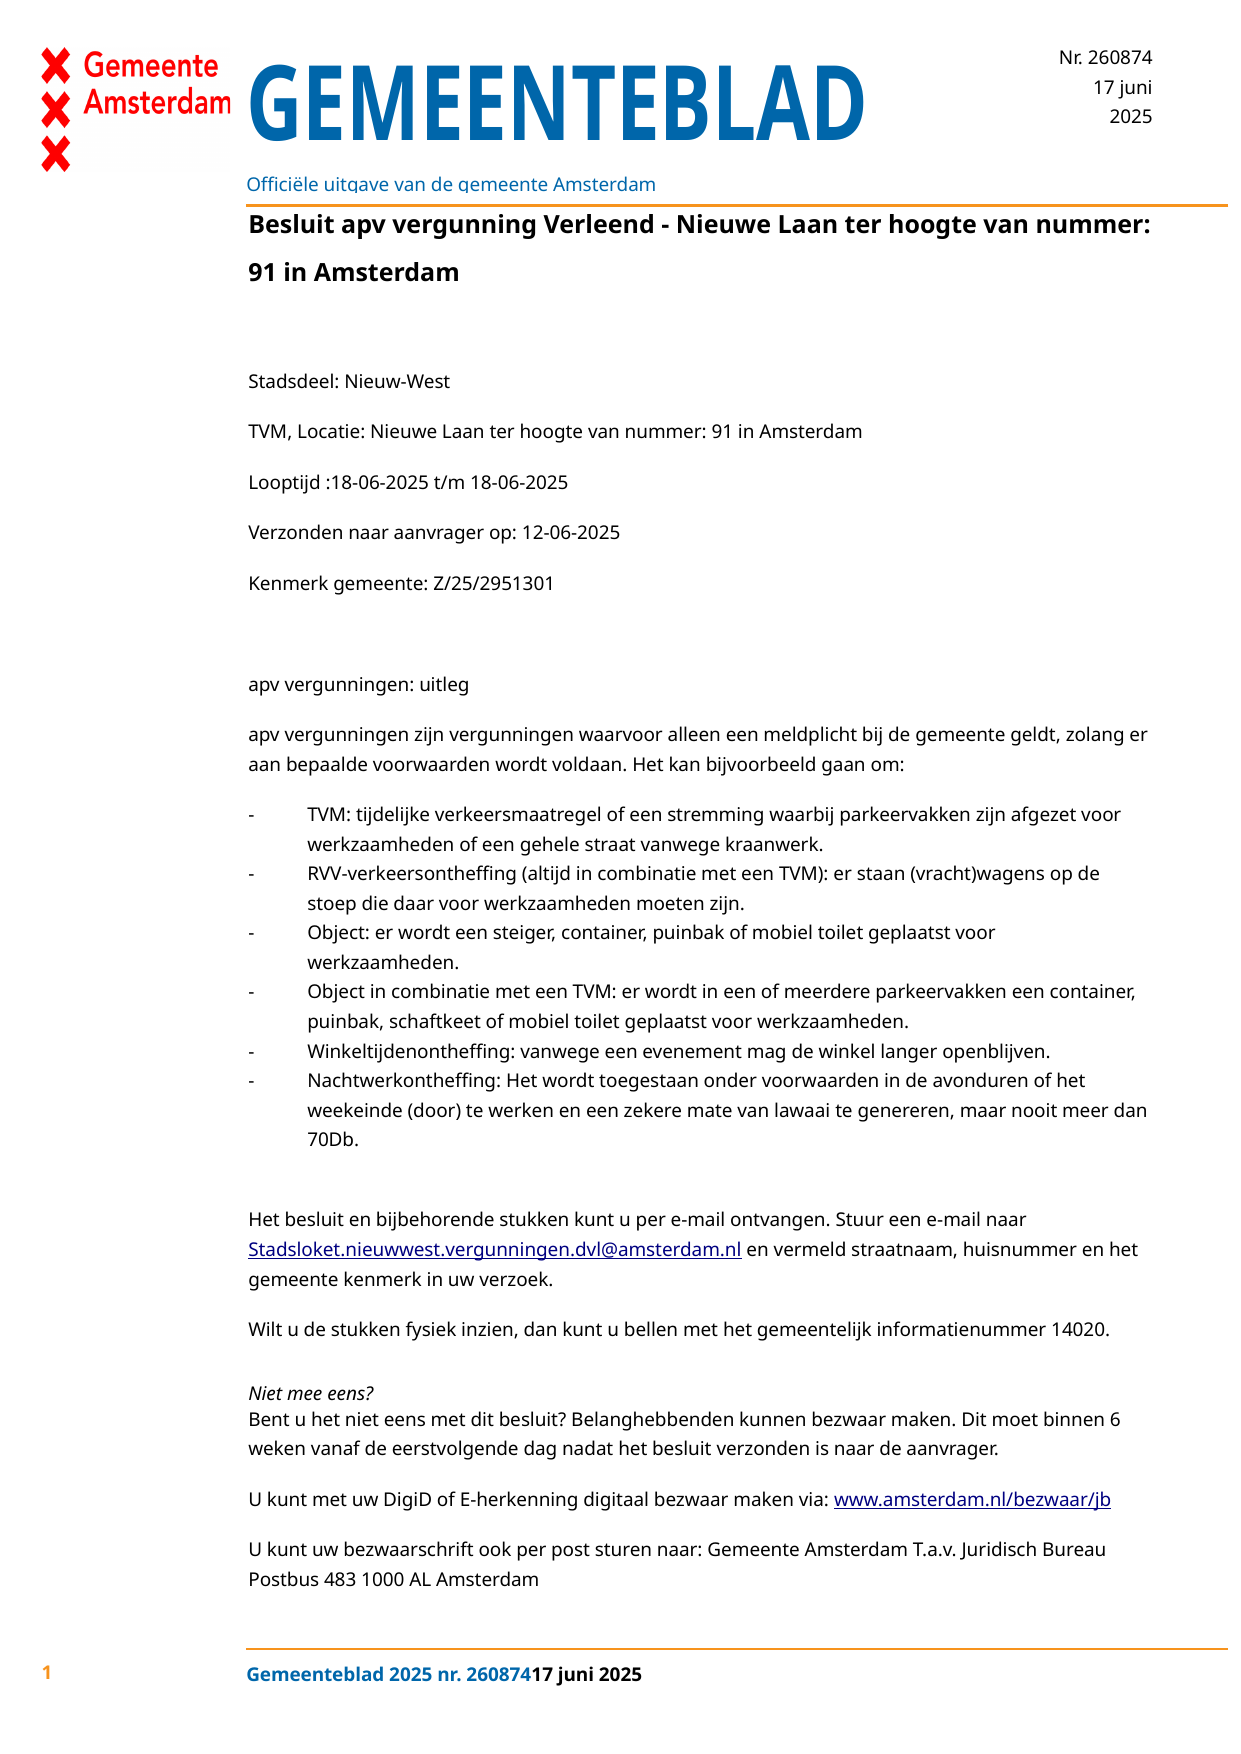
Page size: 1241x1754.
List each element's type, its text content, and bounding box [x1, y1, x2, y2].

text Het besluit en bijbehorende stukken kunt u per e-mail ontvangen. Stuur een e-mail naar Stadsloket.nieuwwest.vergunningen.dvl@amsterdam.nl en vermeld straatnaam, huisnummer en het gemeente kenmerk in uw verzoek. [248, 1207, 1152, 1292]
text Looptijd :18-06-2025 t/m 18-06-2025 [248, 469, 1152, 495]
list Nachtwerkontheffing: Het wordt toegestaan onder voorwaarden in de avonduren of het weekeinde (door) te werken en een zekere mate van lawaai te genereren, maar nooit meer dan 70Db. [248, 1067, 1152, 1152]
text TVM, Locatie: Nieuwe Laan ter hoogte van nummer: 91 in Amsterdam [248, 419, 1152, 444]
list Object: er wordt een steiger, container, puinbak of mobiel toilet geplaatst voor werkzaamheden. [248, 919, 1152, 975]
text Verzonden naar aanvrager op: 12-06-2025 [248, 519, 1152, 545]
list RVV-verkeersontheffing (altijd in combinatie met een TVM): er staan (vracht)wagens op de stoep die daar voor werkzaamheden moeten zijn. [248, 860, 1152, 916]
picture [41, 47, 231, 172]
text Besluit apv vergunning Verleend - Nieuwe Laan ter hoogte van nummer: 91 in Amsterdam [248, 207, 1152, 288]
text Bent u het niet eens met dit besluit? Belanghebbenden kunnen bezwaar maken. Dit moet binnen 6 weken vanaf de eerstvolgende dag nadat het besluit verzonden is naar de aanvrager. [248, 1406, 1152, 1461]
text apv vergunningen zijn vergunningen waarvoor alleen een meldplicht bij de gemeente geldt, zolang er aan bepaalde voorwaarden wordt voldaan. Het kan bijvoorbeeld gaan om: [248, 721, 1152, 777]
text U kunt met uw DigiD of E-herkenning digitaal bezwaar maken via: www.amsterdam.nl/bezwaar/jb [248, 1486, 1152, 1512]
text Kenmerk gemeente: Z/25/2951301 [248, 570, 1152, 596]
text Niet mee eens? [248, 1380, 1152, 1406]
list Winkeltijdenontheffing: vanwege een evenement mag de winkel langer openblijven. [248, 1038, 1152, 1064]
text apv vergunningen: uitleg [248, 671, 1152, 697]
text Wilt u de stukken fysiek inzien, dan kunt u bellen met het gemeentelijk informatienummer 14020. [248, 1316, 1152, 1342]
list TVM: tijdelijke verkeersmaatregel of een stremming waarbij parkeervakken zijn afgezet voor werkzaamheden of een gehele straat vanwege kraanwerk. [248, 801, 1152, 857]
text U kunt uw bezwaarschrift ook per post sturen naar: Gemeente Amsterdam T.a.v. Juridisch Bureau Postbus 483 1000 AL Amsterdam [248, 1536, 1152, 1592]
list Object in combinatie met een TVM: er wordt in een of meerdere parkeervakken een container, puinbak, schaftkeet of mobiel toilet geplaatst voor werkzaamheden. [248, 979, 1152, 1034]
text Stadsdeel: Nieuw-West [248, 368, 1152, 394]
